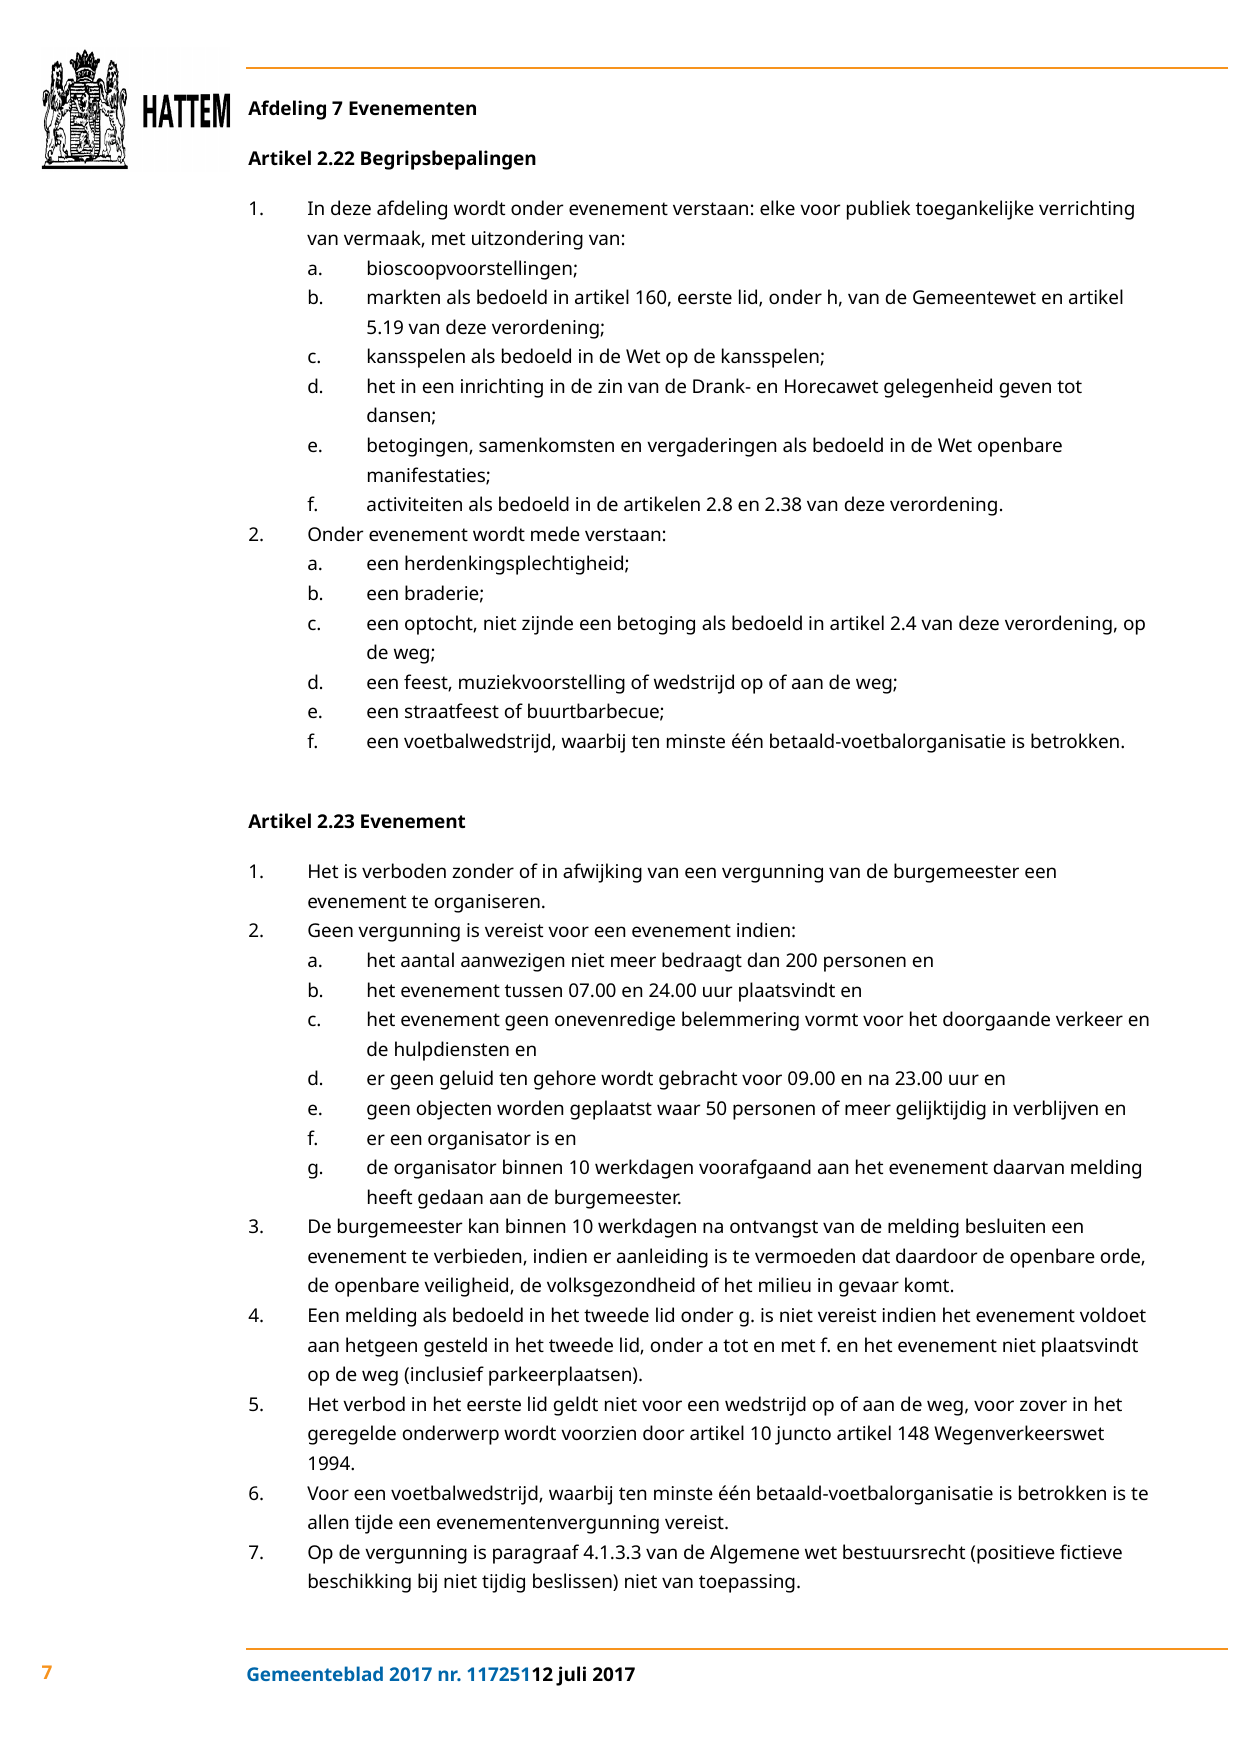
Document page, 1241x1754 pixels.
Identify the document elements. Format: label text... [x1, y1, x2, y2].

list markten als bedoeld in artikel 160, eerste lid, onder h, van de Gemeentewet en artikel 5.19 van deze verordening; [307, 284, 1152, 340]
list In deze afdeling wordt onder evenement verstaan: elke voor publiek toegankelijke verrichting van vermaak, met uitzondering van: [248, 196, 1152, 251]
list er geen geluid ten gehore wordt gebracht voor 09.00 en na 23.00 uur en [307, 1066, 1152, 1091]
text Afdeling 7 Evenementen [248, 95, 1152, 121]
list het aantal aanwezigen niet meer bedraagt dan 200 personen en [307, 947, 1152, 973]
picture [41, 47, 231, 172]
list Een melding als bedoeld in het tweede lid onder g. is niet vereist indien het evenement voldoet aan hetgeen gesteld in het tweede lid, onder a tot en met f. en het evenement niet plaatsvindt op de weg (inclusief parkeerplaatsen). [248, 1302, 1152, 1387]
list er een organisator is en [307, 1125, 1152, 1151]
list Voor een voetbalwedstrijd, waarbij ten minste één betaald-voetbalorganisatie is betrokken is te allen tijde een evenementenvergunning vereist. [248, 1480, 1152, 1535]
list een braderie; [307, 580, 1152, 606]
list Het is verboden zonder of in afwijking van een vergunning van de burgemeester een evenement te organiseren. [248, 858, 1152, 914]
list een optocht, niet zijnde een betoging als bedoeld in artikel 2.4 van deze verordening, op de weg; [307, 610, 1152, 665]
list de organisator binnen 10 werkdagen voorafgaand aan het evenement daarvan melding heeft gedaan aan de burgemeester. [307, 1154, 1152, 1210]
list Onder evenement wordt mede verstaan: [248, 521, 1152, 547]
list De burgemeester kan binnen 10 werkdagen na ontvangst van de melding besluiten een evenement te verbieden, indien er aanleiding is te vermoeden dat daardoor de openbare orde, de openbare veiligheid, de volksgezondheid of het milieu in gevaar komt. [248, 1213, 1152, 1298]
list Geen vergunning is vereist voor een evenement indien: [248, 918, 1152, 943]
list Op de vergunning is paragraaf 4.1.3.3 van de Algemene wet bestuursrecht (positieve fictieve beschikking bij niet tijdig beslissen) niet van toepassing. [248, 1539, 1152, 1594]
list bioscoopvoorstellingen; [307, 255, 1152, 281]
list kansspelen als bedoeld in de Wet op de kansspelen; [307, 343, 1152, 369]
list Het verbod in het eerste lid geldt niet voor een wedstrijd op of aan de weg, voor zover in het geregelde onderwerp wordt voorzien door artikel 10 juncto artikel 148 Wegenverkeerswet 1994. [248, 1391, 1152, 1476]
list een straatfeest of buurtbarbecue; [307, 698, 1152, 724]
list een voetbalwedstrijd, waarbij ten minste één betaald-voetbalorganisatie is betrokken. [307, 728, 1152, 754]
list het evenement geen onevenredige belemmering vormt voor het doorgaande verkeer en de hulpdiensten en [307, 1006, 1152, 1062]
list het evenement tussen 07.00 en 24.00 uur plaatsvindt en [307, 977, 1152, 1003]
list het in een inrichting in de zin van de Drank- en Horecawet gelegenheid geven tot dansen; [307, 373, 1152, 428]
list activiteiten als bedoeld in de artikelen 2.8 en 2.38 van deze verordening. [307, 491, 1152, 517]
list een herdenkingsplechtigheid; [307, 551, 1152, 576]
list een feest, muziekvoorstelling of wedstrijd op of aan de weg; [307, 669, 1152, 695]
text Artikel 2.23 Evenement [248, 808, 1152, 834]
list betogingen, samenkomsten en vergaderingen als bedoeld in de Wet openbare manifestaties; [307, 432, 1152, 488]
text Artikel 2.22 Begripsbepalingen [248, 145, 1152, 171]
list geen objecten worden geplaatst waar 50 personen of meer gelijktijdig in verblijven en [307, 1095, 1152, 1121]
